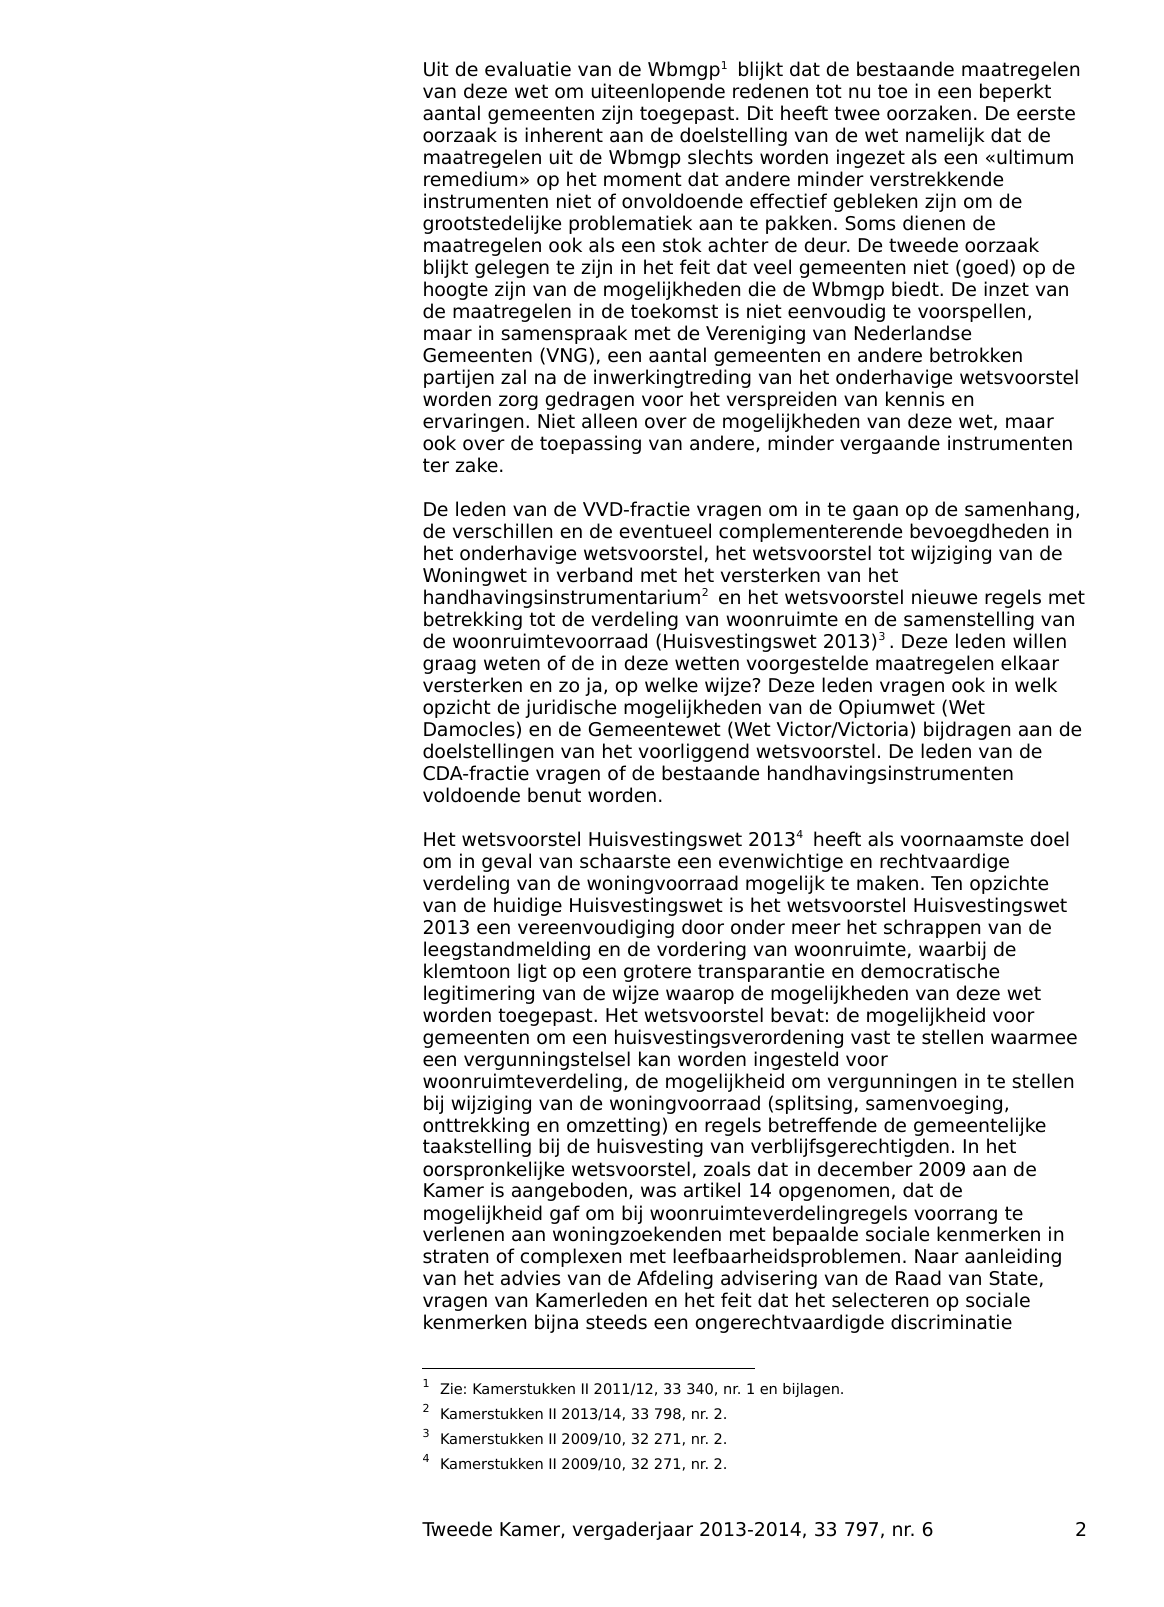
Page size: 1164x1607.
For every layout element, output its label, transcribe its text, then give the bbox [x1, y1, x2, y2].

text De leden van de VVD-fractie vragen om in te gaan op de samenhang, de verschillen en de eventueel complementerende bevoegdheden in het onderhavige wetsvoorstel, het wetsvoorstel tot wijziging van de Woningwet in verband met het versterken van het handhavingsinstrumentarium en het wetsvoorstel nieuwe regels met betrekking tot de verdeling van woonruimte en de samenstelling van de woonruimtevoorraad (Huisvestingswet 2013). Deze leden willen graag weten of de in deze wetten voorgestelde maatregelen elkaar versterken en zo ja, op welke wijze? Deze leden vragen ook in welk opzicht de juridische mogelijkheden van de Opiumwet (Wet Damocles) en de Gemeentewet (Wet Victor/Victoria) bijdragen aan de doelstellingen van het voorliggend wetsvoorstel. De leden van de CDA-fractie vragen of de bestaande handhavingsinstrumenten voldoende benut worden. [422, 499, 1087, 807]
text Kamerstukken II 2009/10, 32 271, nr. 2. [422, 1427, 1087, 1449]
text Zie: Kamerstukken II 2011/12, 33 340, nr. 1 en bijlagen. [422, 1377, 1087, 1399]
text Het wetsvoorstel Huisvestingswet 2013 heeft als voornaamste doel om in geval van schaarste een evenwichtige en rechtvaardige verdeling van de woningvoorraad mogelijk te maken. Ten opzichte van de huidige Huisvestingswet is het wetsvoorstel Huisvestingswet 2013 een vereenvoudiging door onder meer het schrappen van de leegstandmelding en de vordering van woonruimte, waarbij de klemtoon ligt op een grotere transparantie en democratische legitimering van de wijze waarop de mogelijkheden van deze wet worden toegepast. Het wetsvoorstel bevat: de mogelijkheid voor gemeenten om een huisvestingsverordening vast te stellen waarmee een vergunningstelsel kan worden ingesteld voor woonruimteverdeling, de mogelijkheid om vergunningen in te stellen bij wijziging van de woningvoorraad (splitsing, samenvoeging, onttrekking en omzetting) en regels betreffende de gemeentelijke taakstelling bij de huisvesting van verblijfsgerechtigden. In het oorspronkelijke wetsvoorstel, zoals dat in december 2009 aan de Kamer is aangeboden, was artikel 14 opgenomen, dat de mogelijkheid gaf om bij woonruimteverdelingregels voorrang te verlenen aan woningzoekenden met bepaalde sociale kenmerken in straten of complexen met leefbaarheidsproblemen. Naar aanleiding van het advies van de Afdeling advisering van de Raad van State, vragen van Kamerleden en het feit dat het selecteren op sociale kenmerken bijna steeds een ongerechtvaardigde discriminatie [422, 829, 1087, 1334]
text Uit de evaluatie van de Wbmgp blijkt dat de bestaande maatregelen van deze wet om uiteenlopende redenen tot nu toe in een beperkt aantal gemeenten zijn toegepast. Dit heeft twee oorzaken. De eerste oorzaak is inherent aan de doelstelling van de wet namelijk dat de maatregelen uit de Wbmgp slechts worden ingezet als een «ultimum remedium» op het moment dat andere minder verstrekkende instrumenten niet of onvoldoende effectief gebleken zijn om de grootstedelijke problematiek aan te pakken. Soms dienen de maatregelen ook als een stok achter de deur. De tweede oorzaak blijkt gelegen te zijn in het feit dat veel gemeenten niet (goed) op de hoogte zijn van de mogelijkheden die de Wbmgp biedt. De inzet van de maatregelen in de toekomst is niet eenvoudig te voorspellen, maar in samenspraak met de Vereniging van Nederlandse Gemeenten (VNG), een aantal gemeenten en andere betrokken partijen zal na de inwerkingtreding van het onderhavige wetsvoorstel worden zorg gedragen voor het verspreiden van kennis en ervaringen. Niet alleen over de mogelijkheden van deze wet, maar ook over de toepassing van andere, minder vergaande instrumenten ter zake. [422, 59, 1087, 477]
text Kamerstukken II 2013/14, 33 798, nr. 2. [422, 1402, 1087, 1424]
text Kamerstukken II 2009/10, 32 271, nr. 2. [422, 1452, 1087, 1474]
